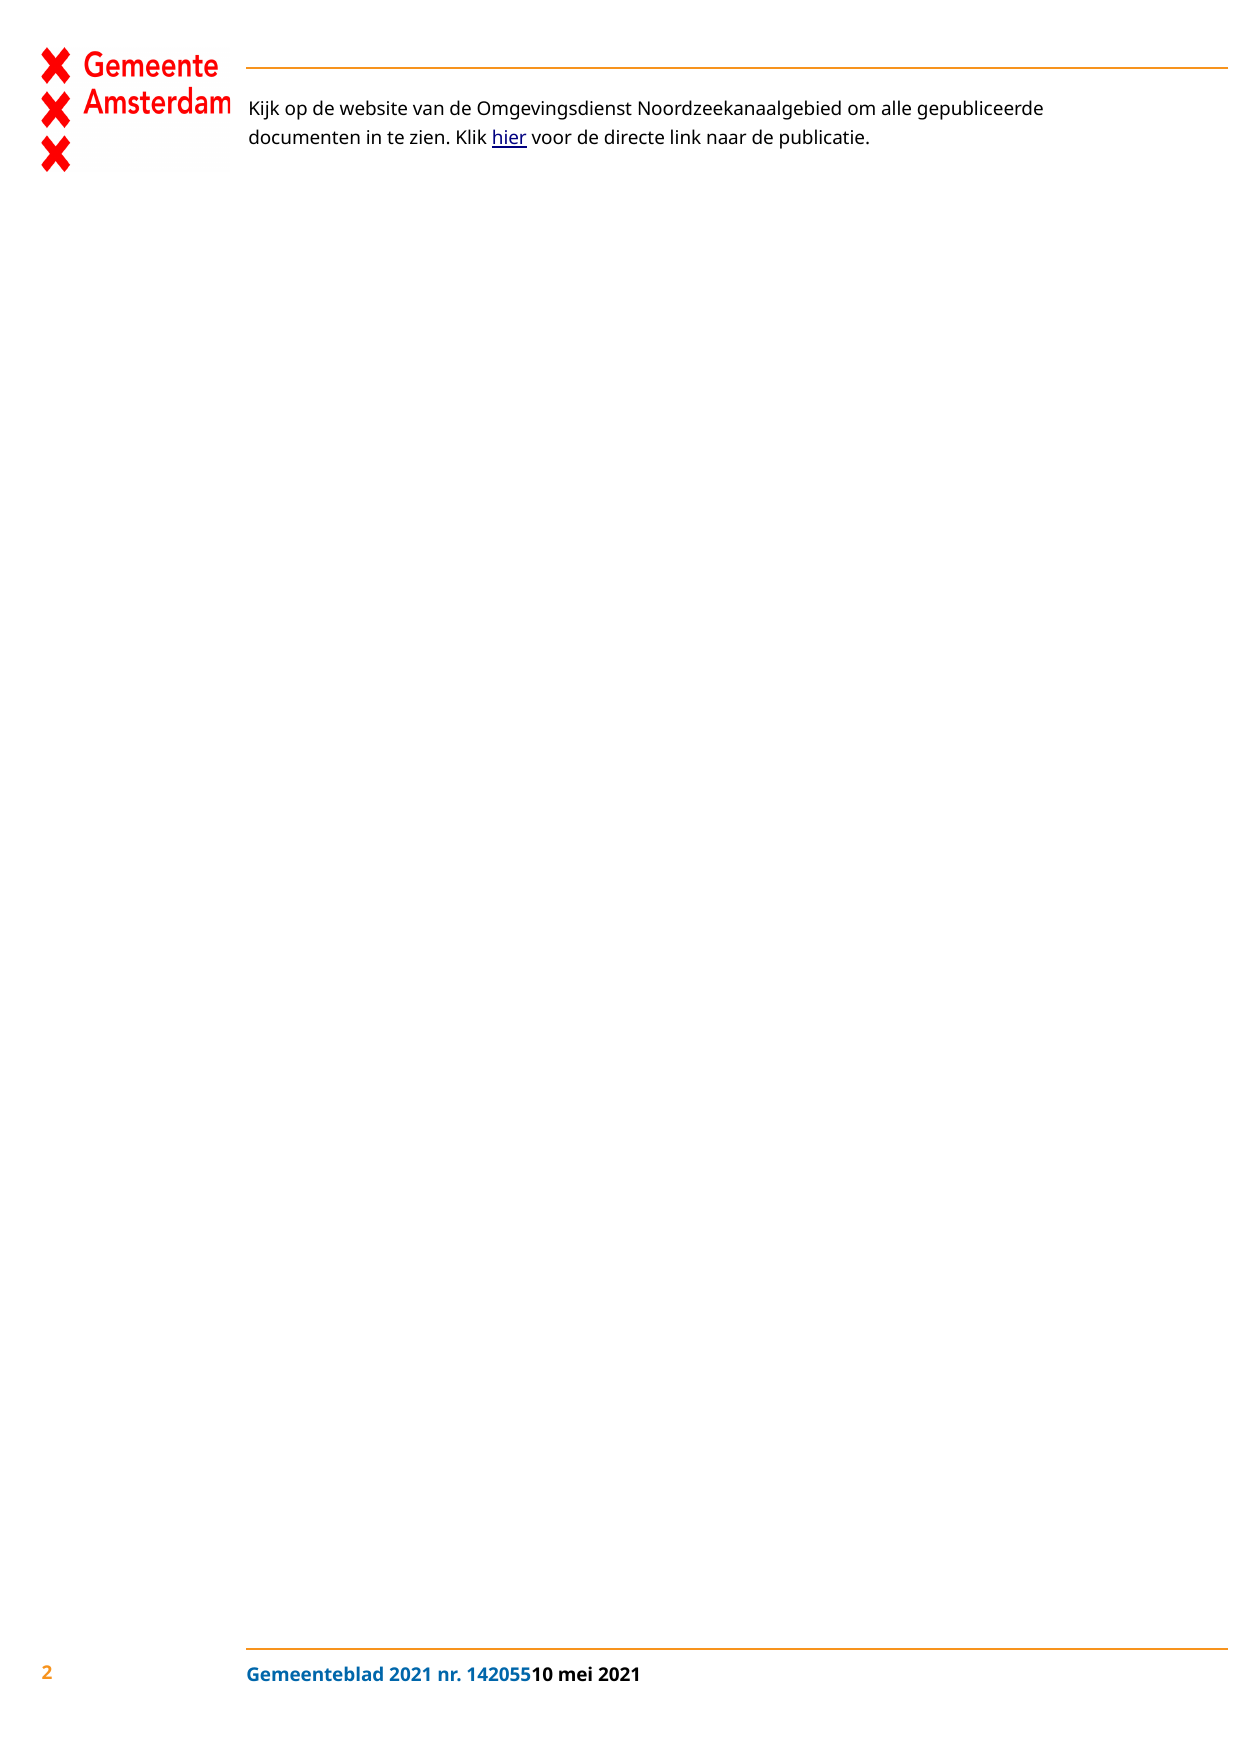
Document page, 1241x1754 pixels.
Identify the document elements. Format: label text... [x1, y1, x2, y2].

text Kijk op de website van de Omgevingsdienst Noordzeekanaalgebied om alle gepubliceerde documenten in te zien. Klik hier voor de directe link naar de publicatie. [248, 95, 1152, 150]
picture [41, 47, 231, 172]
